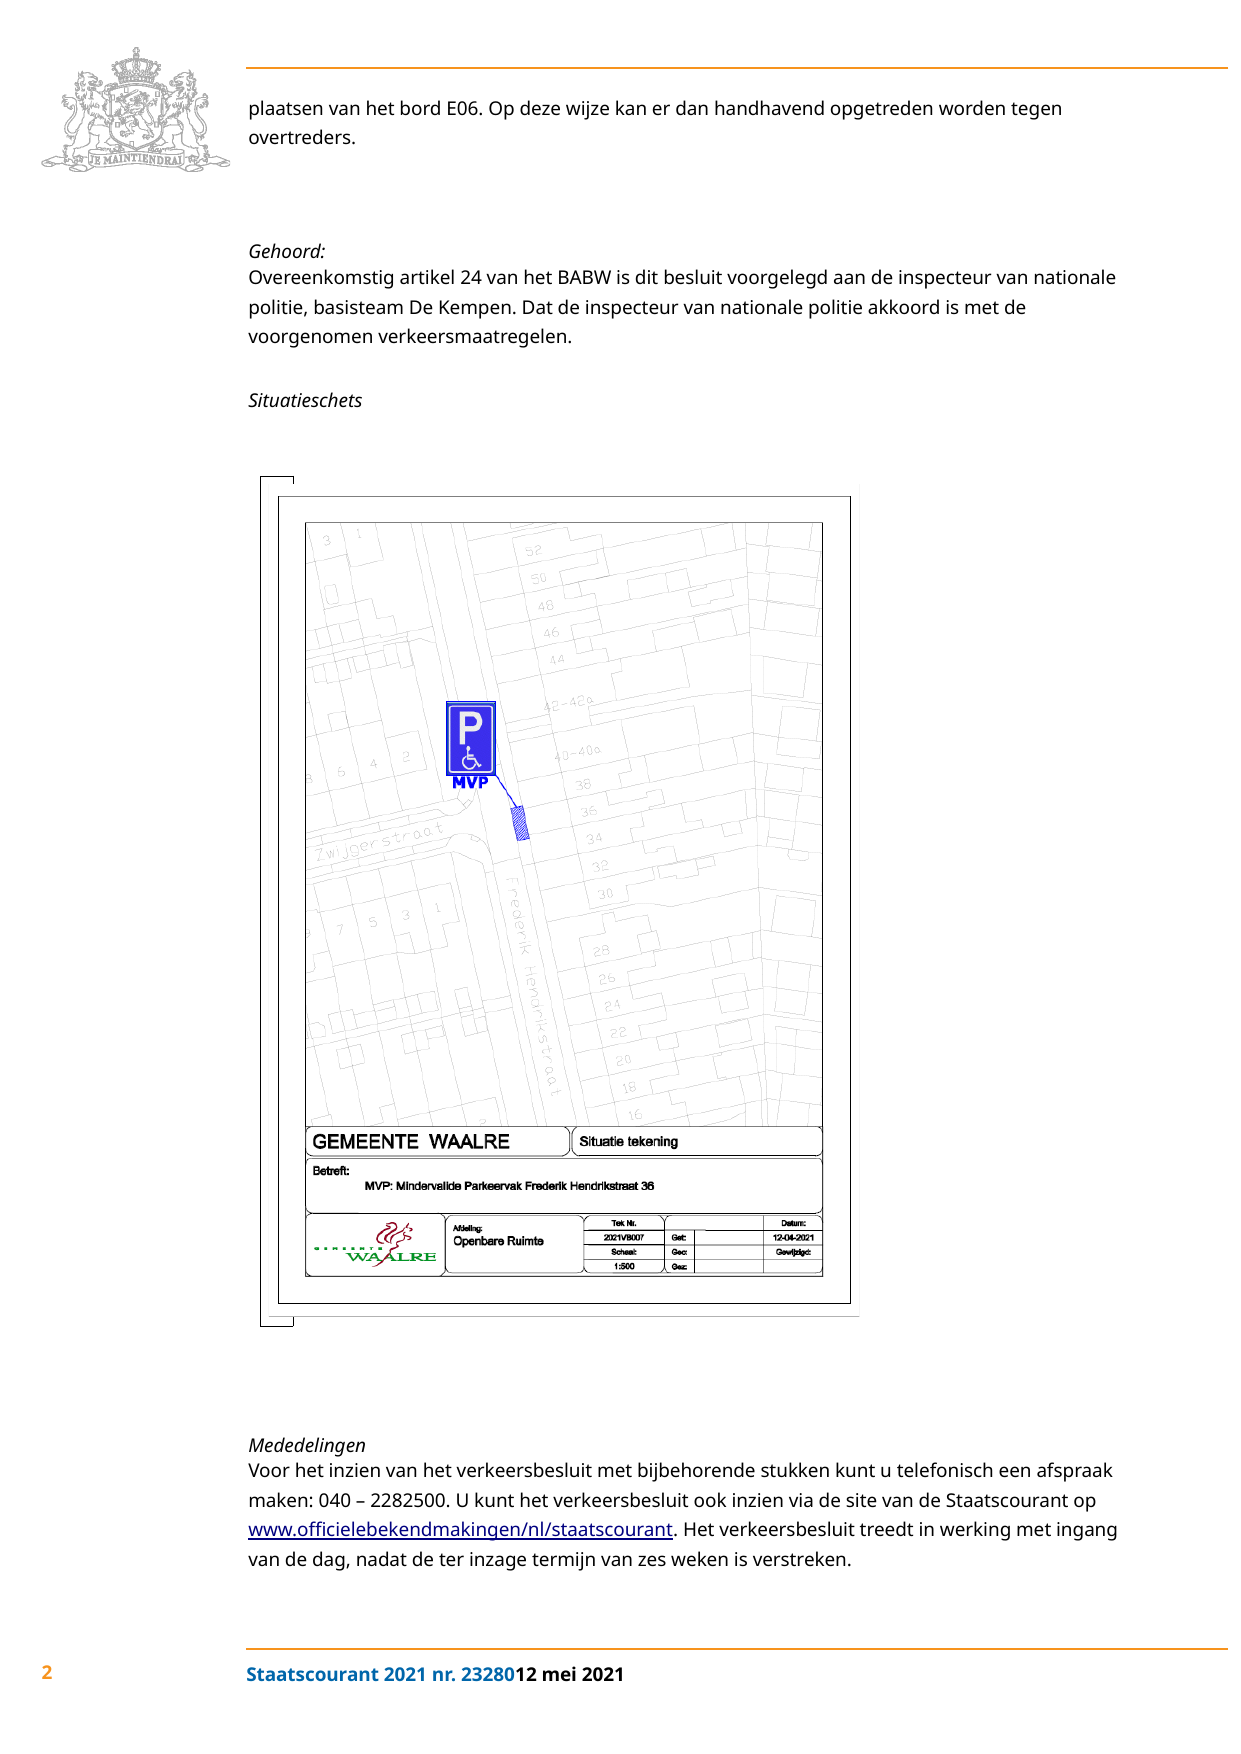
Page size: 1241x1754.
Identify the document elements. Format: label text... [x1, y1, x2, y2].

text Situatieschets [248, 388, 1152, 413]
text Overeenkomstig artikel 24 van het BABW is dit besluit voorgelegd aan de inspecteur van nationale politie, basisteam De Kempen. Dat de inspecteur van nationale politie akkoord is met de voorgenomen verkeersmaatregelen. [248, 264, 1152, 349]
picture [41, 47, 231, 172]
picture [268, 484, 860, 1317]
text Voor het inzien van het verkeersbesluit met bijbehorende stukken kunt u telefonisch een afspraak maken: 040 – 2282500. U kunt het verkeersbesluit ook inzien via de site van de Staatscourant op www.officielebekendmakingen/nl/staatscourant. Het verkeersbesluit treedt in werking met ingang van de dag, nadat de ter inzage termijn van zes weken is verstreken. [248, 1457, 1152, 1572]
text Gehoord: [248, 239, 1152, 264]
text Mededelingen [248, 1432, 1152, 1457]
text plaatsen van het bord E06. Op deze wijze kan er dan handhavend opgetreden worden tegen overtreders. [248, 95, 1152, 150]
